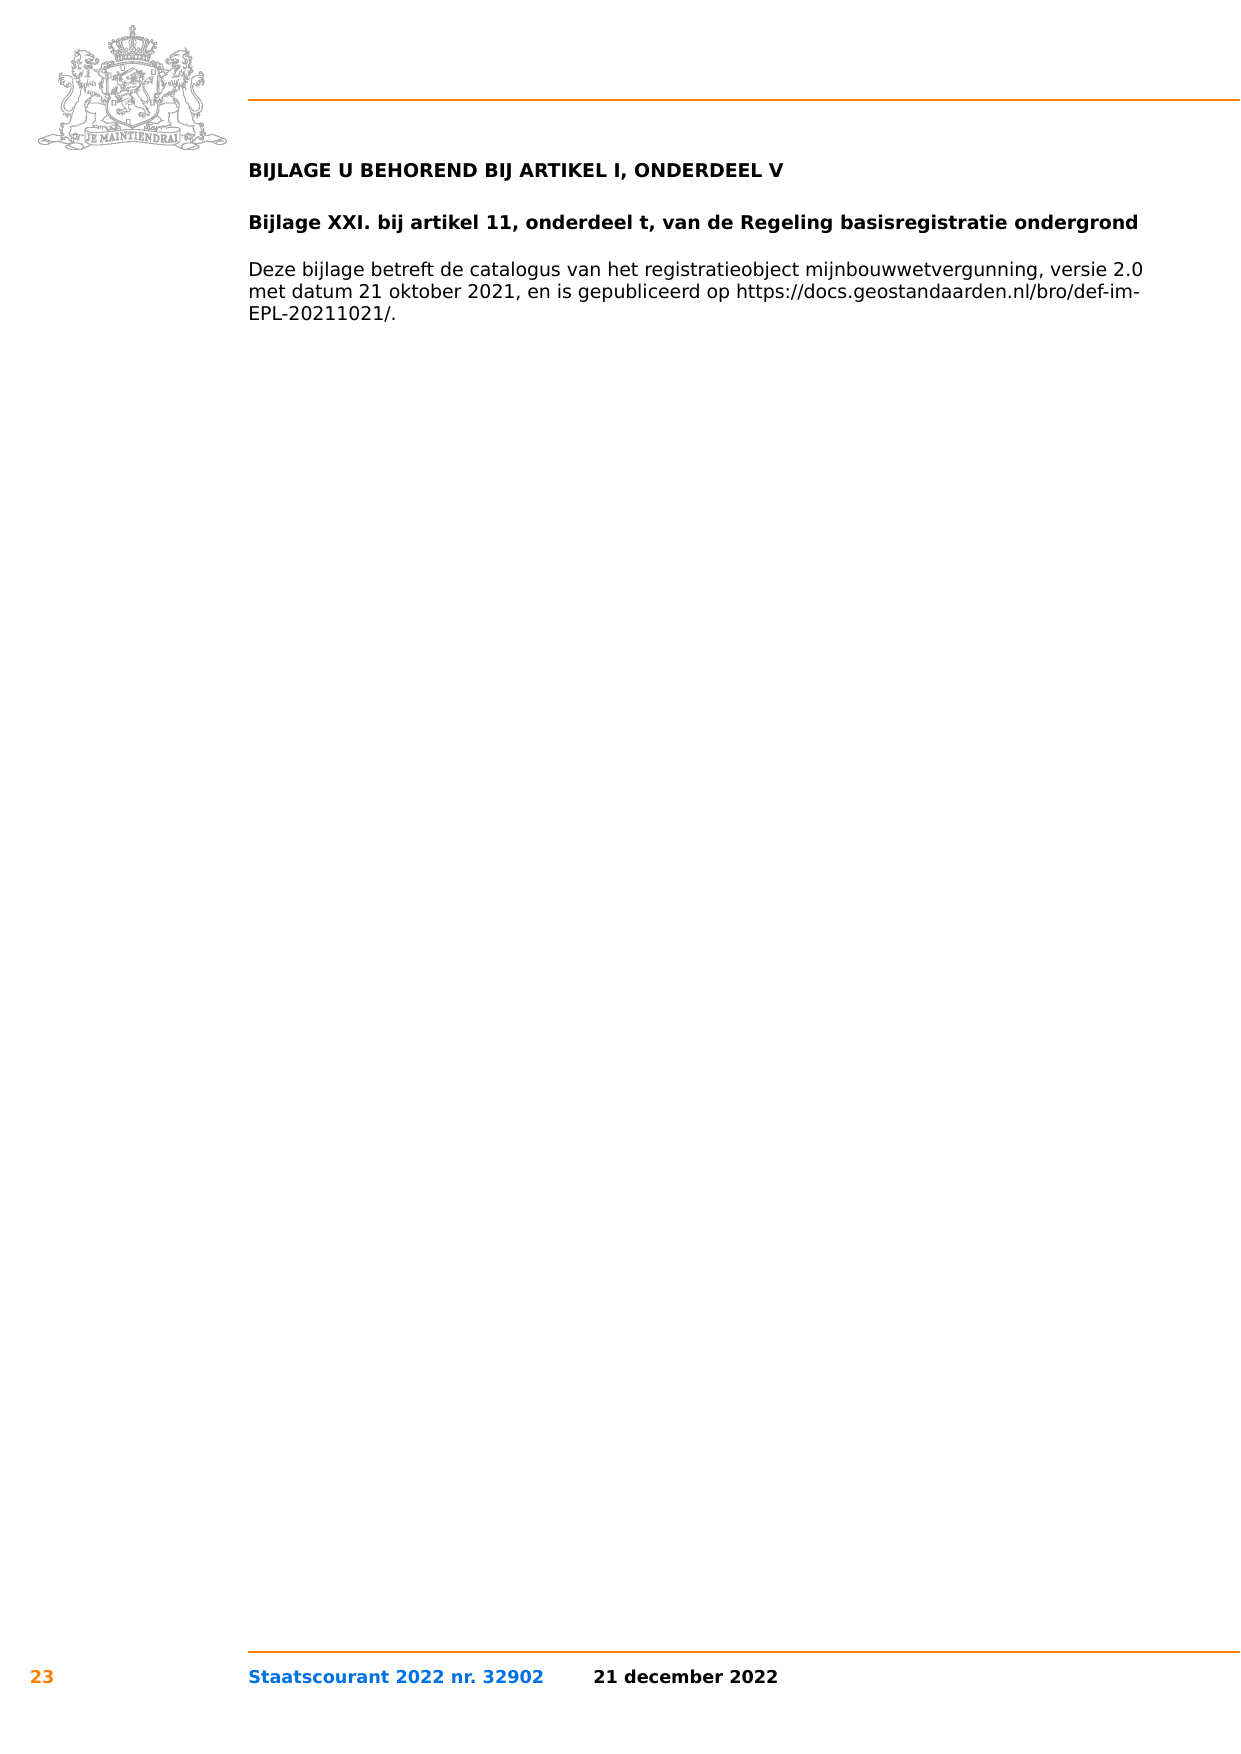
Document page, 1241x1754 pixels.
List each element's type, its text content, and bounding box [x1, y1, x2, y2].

subtitle Bijlage XXI. bij artikel 11, onderdeel t, van de Regeling basisregistratie ondergrond [248, 212, 1163, 234]
picture [38, 25, 227, 150]
subtitle BIJLAGE U BEHOREND BIJ ARTIKEL I, ONDERDEEL V [248, 160, 1163, 182]
text Deze bijlage betreft de catalogus van het registratieobject mijnbouwwetvergunning, versie 2.0 met datum 21 oktober 2021, en is gepubliceerd op https://docs.geostandaarden.nl/bro/def-im-EPL-20211021/. [248, 259, 1163, 325]
